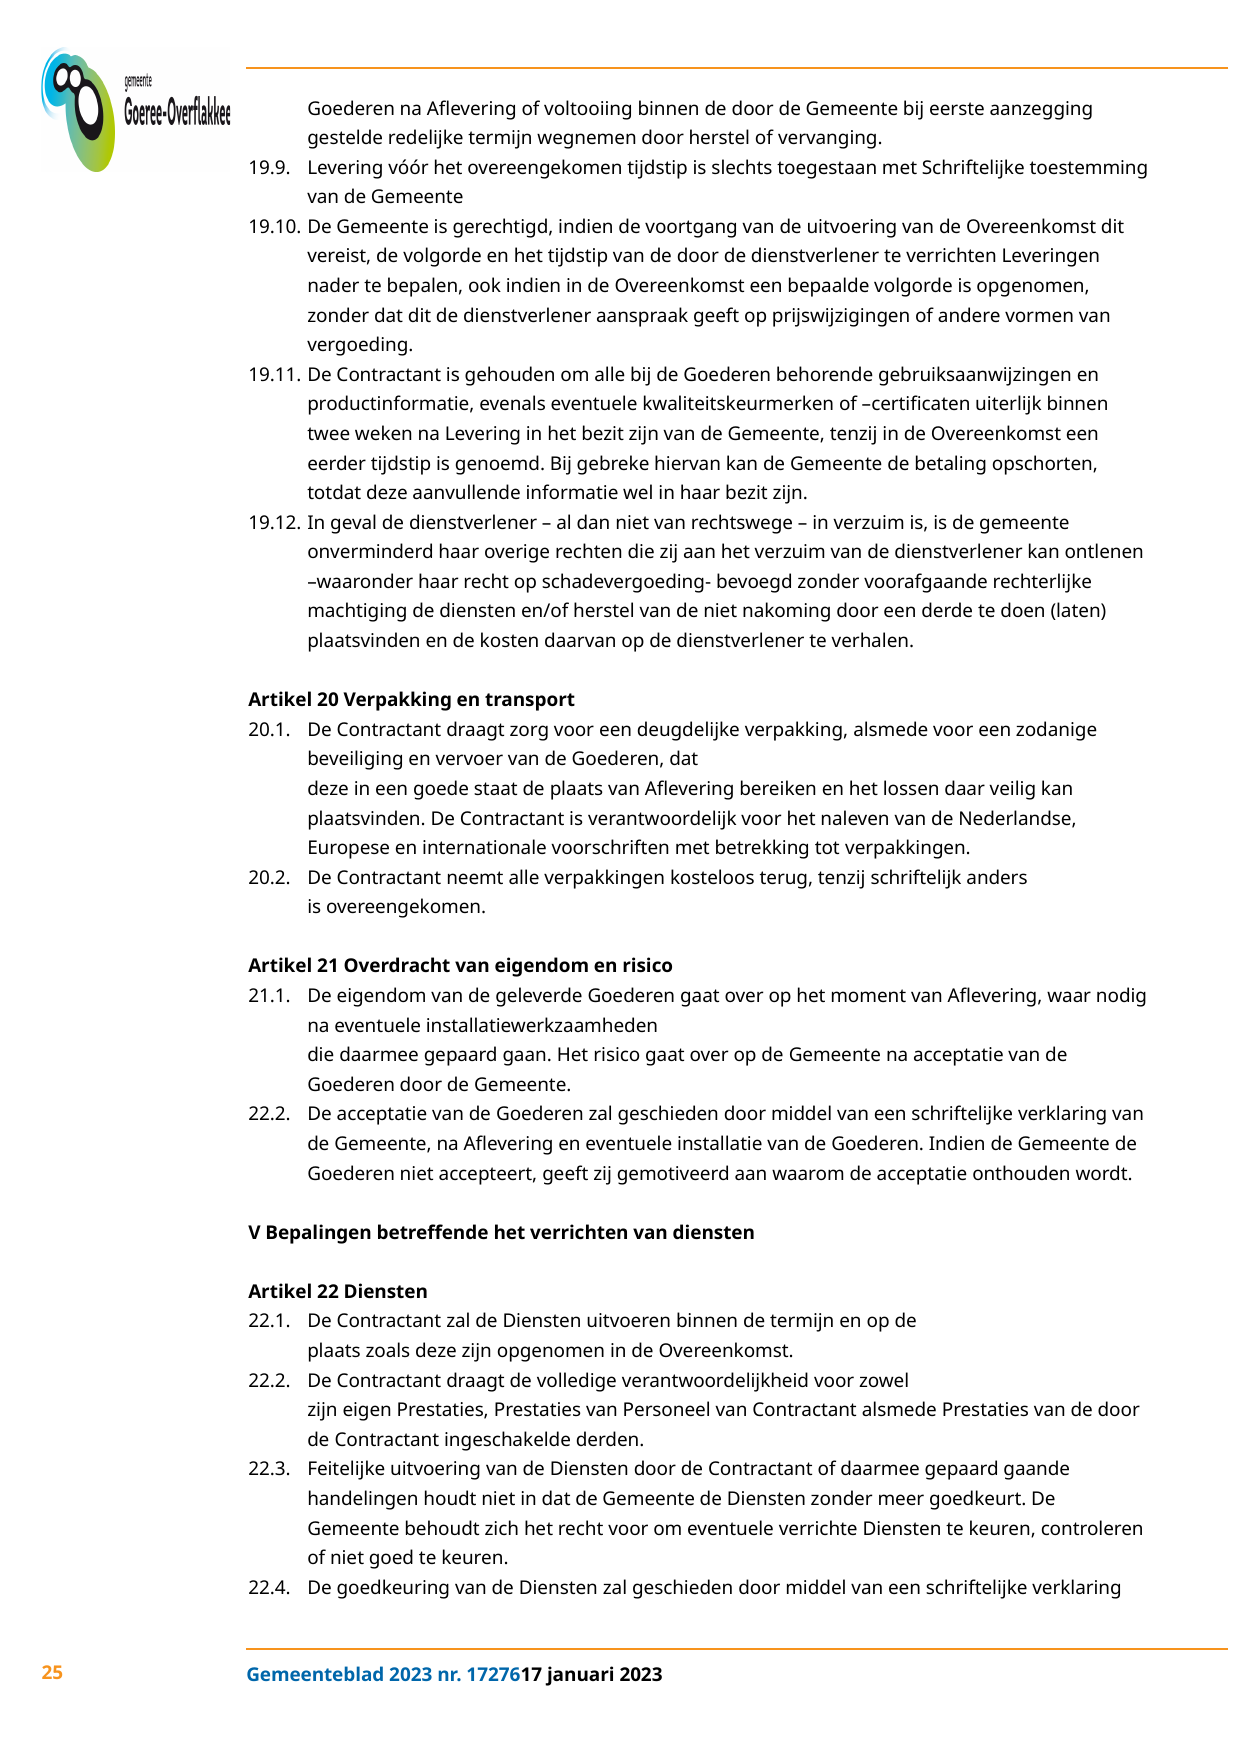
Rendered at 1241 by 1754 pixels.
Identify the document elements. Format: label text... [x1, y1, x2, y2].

text Artikel 20 Verpakking en transport [248, 686, 1152, 712]
list De Contractant neemt alle verpakkingen kosteloos terug, tenzij schriftelijk anders is overeengekomen. [248, 864, 1152, 919]
picture [41, 47, 231, 172]
list Levering vóór het overeengekomen tijdstip is slechts toegestaan met Schriftelijke toestemming van de Gemeente [248, 154, 1152, 209]
list De Contractant draagt de volledige verantwoordelijkheid voor zowel zijn eigen Prestaties, Prestaties van Personeel van Contractant alsmede Prestaties van de door de Contractant ingeschakelde derden. [248, 1367, 1152, 1452]
list De eigendom van de geleverde Goederen gaat over op het moment van Aflevering, waar nodig na eventuele installatiewerkzaamheden die daarmee gepaard gaan. Het risico gaat over op de Gemeente na acceptatie van de Goederen door de Gemeente. [248, 982, 1152, 1097]
list De Gemeente is gerechtigd, indien de voortgang van de uitvoering van de Overeenkomst dit vereist, de volgorde en het tijdstip van de door de dienstverlener te verrichten Leveringen nader te bepalen, ook indien in de Overeenkomst een bepaalde volgorde is opgenomen, zonder dat dit de dienstverlener aanspraak geeft op prijswijzigingen of andere vormen van vergoeding. [248, 213, 1152, 357]
text Artikel 21 Overdracht van eigendom en risico [248, 953, 1152, 978]
list De goedkeuring van de Diensten zal geschieden door middel van een schriftelijke verklaring [248, 1574, 1152, 1600]
list In geval de dienstverlener – al dan niet van rechtswege – in verzuim is, is de gemeente onverminderd haar overige rechten die zij aan het verzuim van de dienstverlener kan ontlenen –waaronder haar recht op schadevergoeding- bevoegd zonder voorafgaande rechterlijke machtiging de diensten en/of herstel van de niet nakoming door een derde te doen (laten) plaatsvinden en de kosten daarvan op de dienstverlener te verhalen. [248, 509, 1152, 653]
list De Contractant draagt zorg voor een deugdelijke verpakking, alsmede voor een zodanige beveiliging en vervoer van de Goederen, dat deze in een goede staat de plaats van Aflevering bereiken en het lossen daar veilig kan plaatsvinden. De Contractant is verantwoordelijk voor het naleven van de Nederlandse, Europese en internationale voorschriften met betrekking tot verpakkingen. [248, 716, 1152, 860]
list De Contractant zal de Diensten uitvoeren binnen de termijn en op de plaats zoals deze zijn opgenomen in de Overeenkomst. [248, 1308, 1152, 1363]
list Feitelijke uitvoering van de Diensten door de Contractant of daarmee gepaard gaande handelingen houdt niet in dat de Gemeente de Diensten zonder meer goedkeurt. De Gemeente behoudt zich het recht voor om eventuele verrichte Diensten te keuren, controleren of niet goed te keuren. [248, 1456, 1152, 1570]
list De Contractant is gehouden om alle bij de Goederen behorende gebruiksaanwijzingen en productinformatie, evenals eventuele kwaliteitskeurmerken of –certificaten uiterlijk binnen twee weken na Levering in het bezit zijn van de Gemeente, tenzij in de Overeenkomst een eerder tijdstip is genoemd. Bij gebreke hiervan kan de Gemeente de betaling opschorten, totdat deze aanvullende informatie wel in haar bezit zijn. [248, 361, 1152, 505]
text Artikel 22 Diensten [248, 1278, 1152, 1304]
list Goederen na Aflevering of voltooiing binnen de door de Gemeente bij eerste aanzegging gestelde redelijke termijn wegnemen door herstel of vervanging. [248, 95, 1152, 150]
text V Bepalingen betreffende het verrichten van diensten [248, 1219, 1152, 1245]
list De acceptatie van de Goederen zal geschieden door middel van een schriftelijke verklaring van de Gemeente, na Aflevering en eventuele installatie van de Goederen. Indien de Gemeente de Goederen niet accepteert, geeft zij gemotiveerd aan waarom de acceptatie onthouden wordt. [248, 1101, 1152, 1186]
